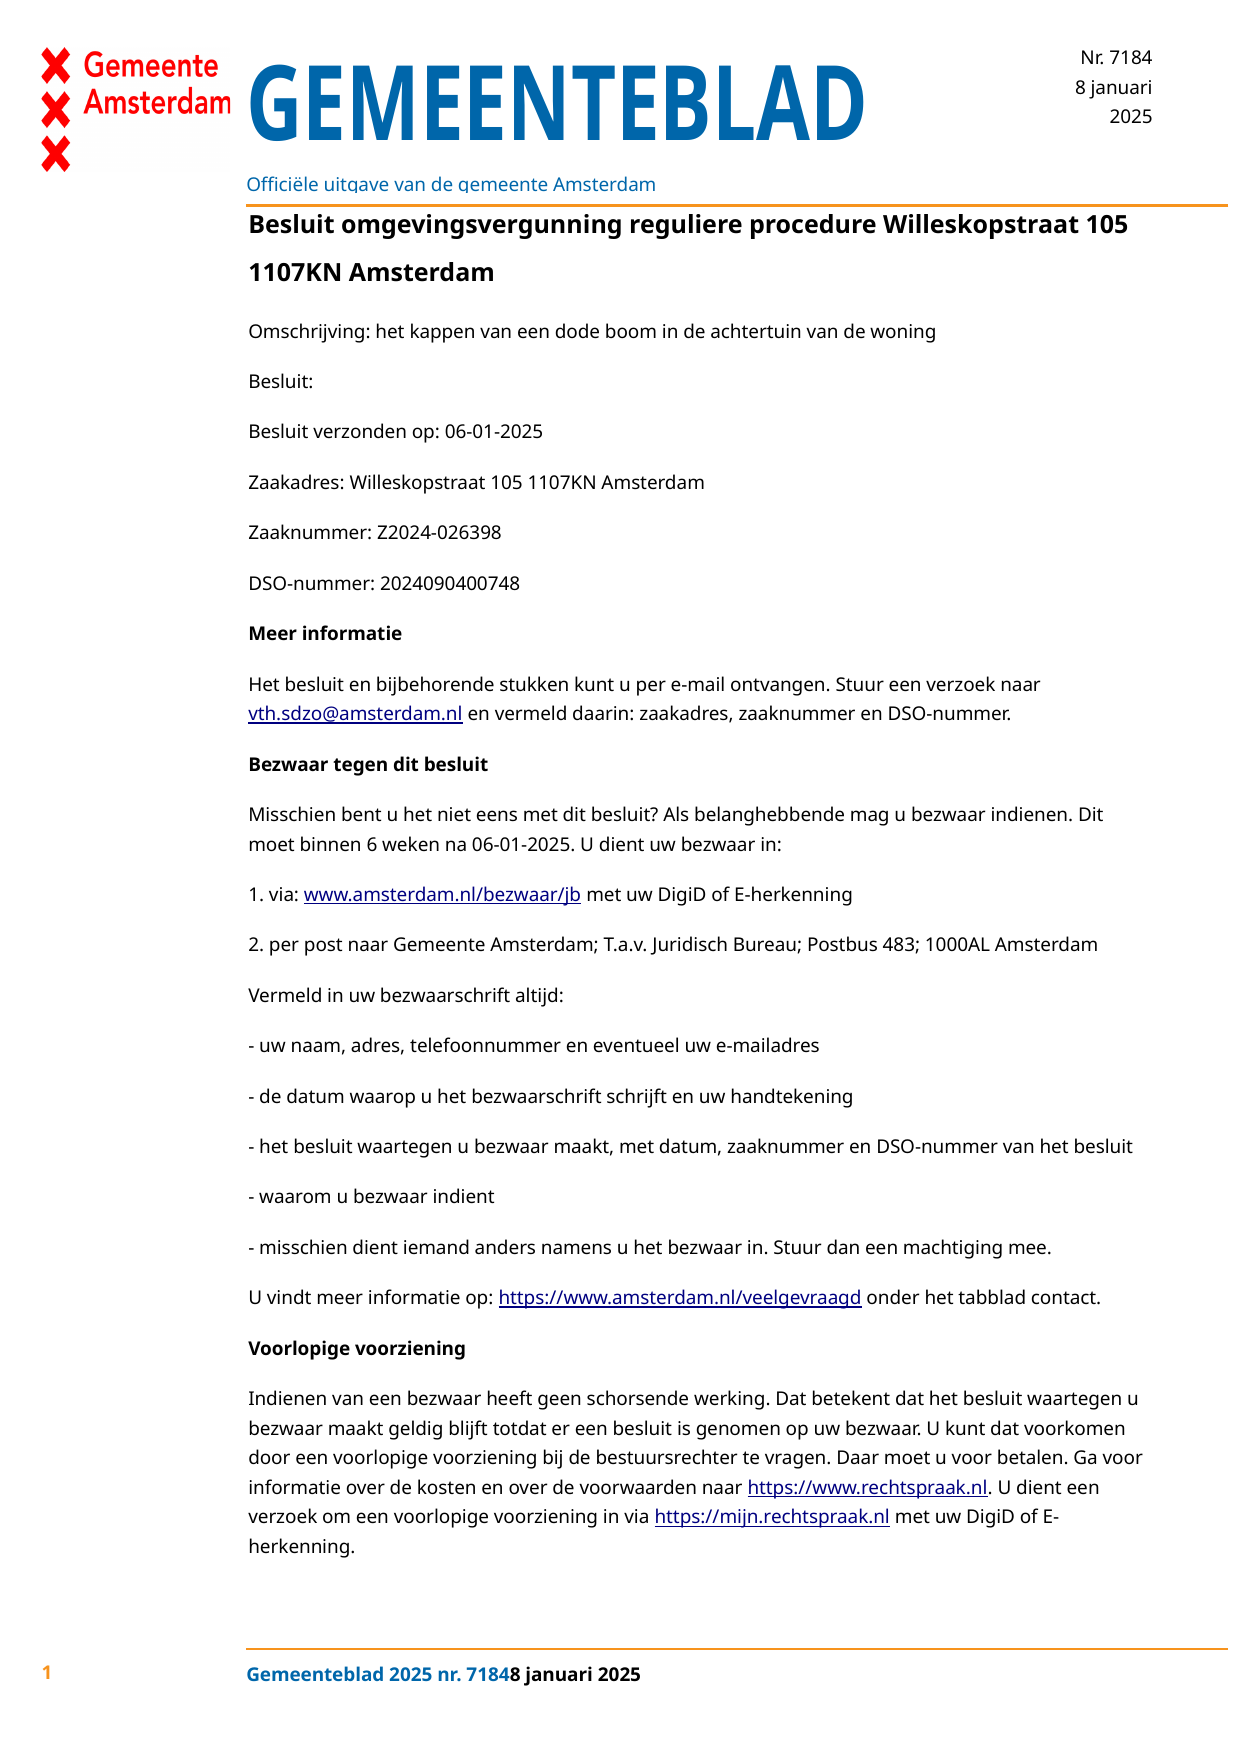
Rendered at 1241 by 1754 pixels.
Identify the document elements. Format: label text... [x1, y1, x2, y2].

text Besluit: [248, 368, 1152, 394]
text Het besluit en bijbehorende stukken kunt u per e-mail ontvangen. Stuur een verzoek naar vth.sdzo@amsterdam.nl en vermeld daarin: zaakadres, zaaknummer en DSO-nummer. [248, 671, 1152, 726]
text - uw naam, adres, telefoonnummer en eventueel uw e-mailadres [248, 1032, 1152, 1058]
text Besluit verzonden op: 06-01-2025 [248, 419, 1152, 444]
text U vindt meer informatie op: https://www.amsterdam.nl/veelgevraagd onder het tabblad contact. [248, 1284, 1152, 1310]
text Meer informatie [248, 620, 1152, 646]
text Indienen van een bezwaar heeft geen schorsende werking. Dat betekent dat het besluit waartegen u bezwaar maakt geldig blijft totdat er een besluit is genomen op uw bezwaar. U kunt dat voorkomen door een voorlopige voorziening bij de bestuursrechter te vragen. Daar moet u voor betalen. Ga voor informatie over de kosten en over de voorwaarden naar https://www.rechtspraak.nl. U dient een verzoek om een voorlopige voorziening in via https://mijn.rechtspraak.nl met uw DigiD of E-herkenning. [248, 1385, 1152, 1559]
text - de datum waarop u het bezwaarschrift schrijft en uw handtekening [248, 1083, 1152, 1109]
text - waarom u bezwaar indient [248, 1184, 1152, 1209]
text Vermeld in uw bezwaarschrift altijd: [248, 982, 1152, 1008]
text Zaakadres: Willeskopstraat 105 1107KN Amsterdam [248, 469, 1152, 495]
text Voorlopige voorziening [248, 1335, 1152, 1361]
text Misschien bent u het niet eens met dit besluit? Als belanghebbende mag u bezwaar indienen. Dit moet binnen 6 weken na 06-01-2025. U dient uw bezwaar in: [248, 801, 1152, 857]
picture [41, 47, 231, 172]
text DSO-nummer: 2024090400748 [248, 570, 1152, 596]
text Omschrijving: het kappen van een dode boom in de achtertuin van de woning [248, 318, 1152, 344]
text 1. via: www.amsterdam.nl/bezwaar/jb met uw DigiD of E-herkenning [248, 881, 1152, 907]
text Bezwaar tegen dit besluit [248, 751, 1152, 777]
text Besluit omgevingsvergunning reguliere procedure Willeskopstraat 105 1107KN Amsterdam [248, 207, 1152, 288]
text - misschien dient iemand anders namens u het bezwaar in. Stuur dan een machtiging mee. [248, 1234, 1152, 1260]
text Zaaknummer: Z2024-026398 [248, 519, 1152, 545]
text 2. per post naar Gemeente Amsterdam; T.a.v. Juridisch Bureau; Postbus 483; 1000AL Amsterdam [248, 932, 1152, 957]
text - het besluit waartegen u bezwaar maakt, met datum, zaaknummer en DSO-nummer van het besluit [248, 1133, 1152, 1159]
